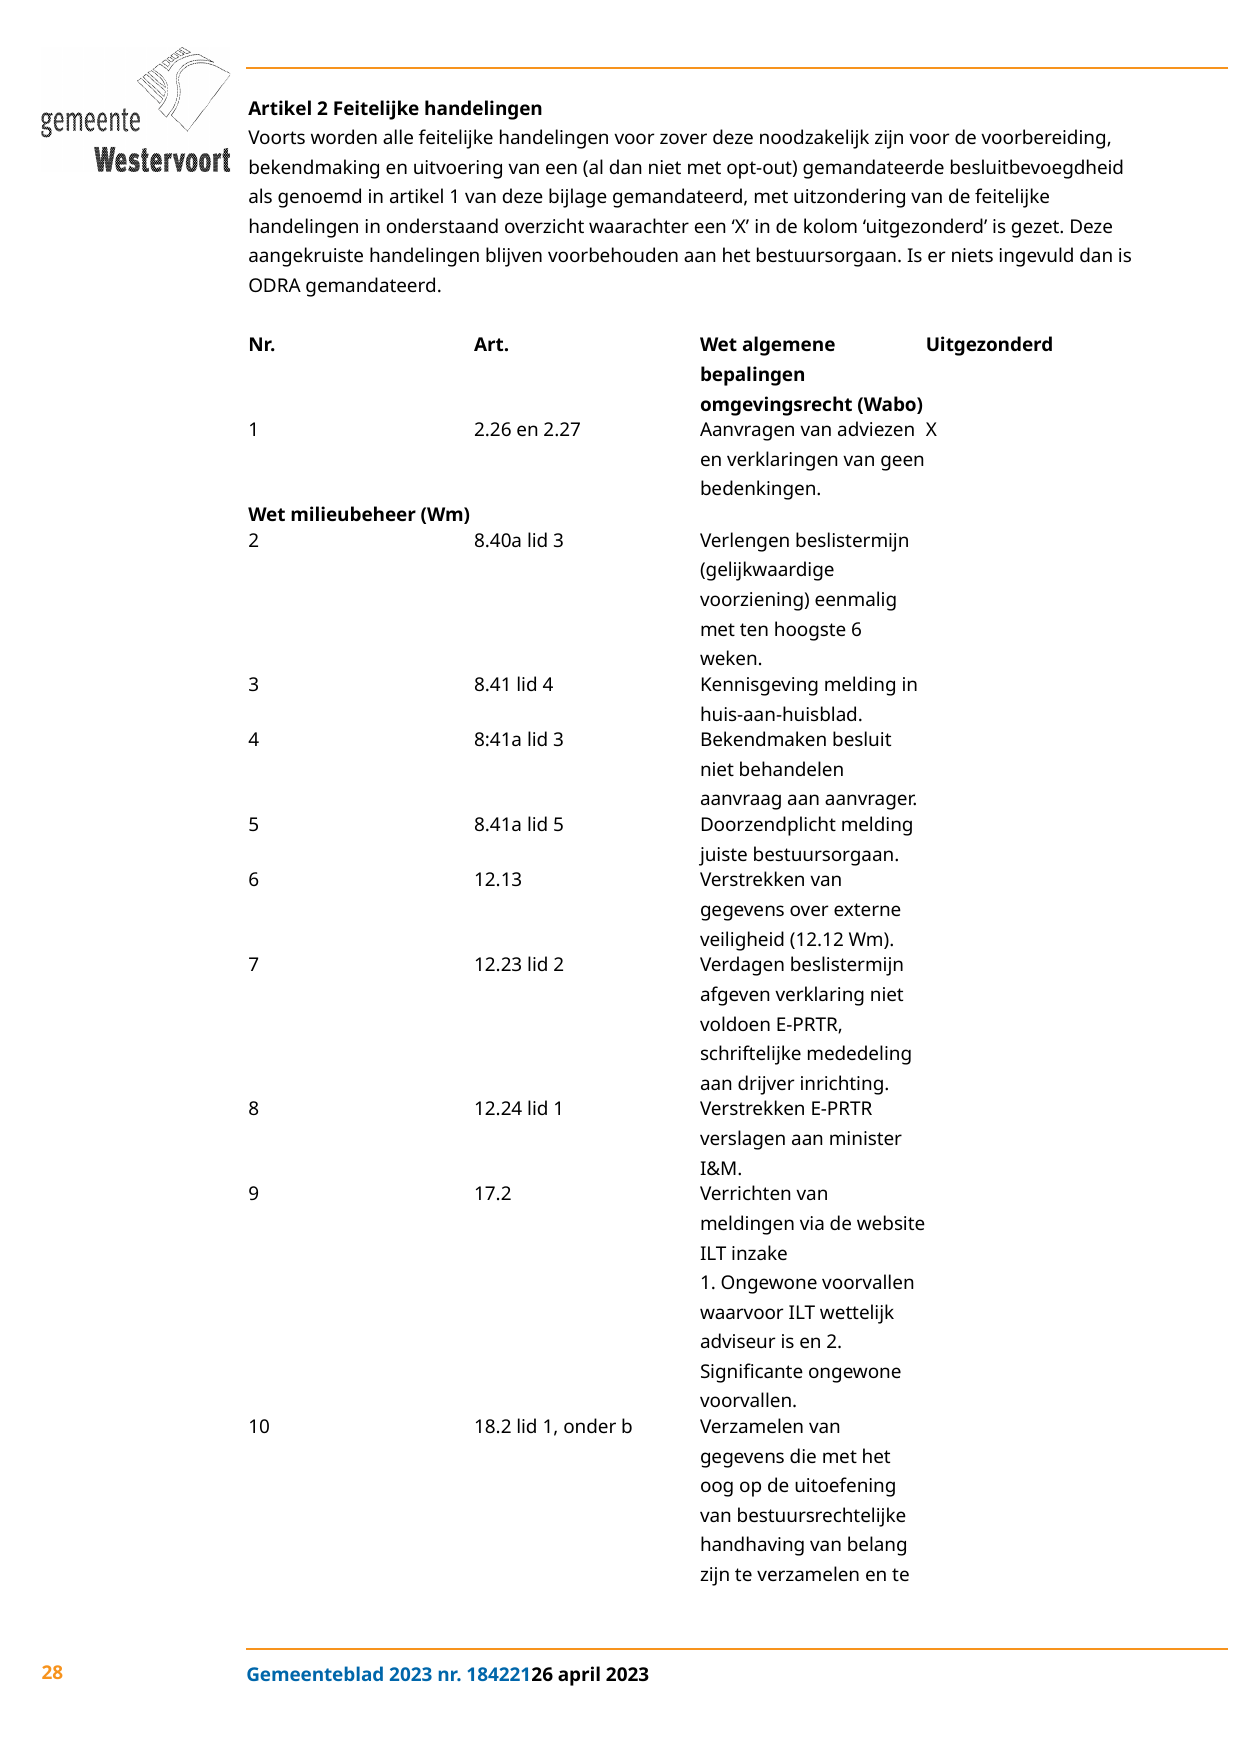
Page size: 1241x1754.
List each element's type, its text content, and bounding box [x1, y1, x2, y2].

table_cell 12.24 lid 1 [474, 1096, 700, 1181]
table_cell 17.2 [474, 1181, 700, 1413]
table_cell 8 [248, 1096, 474, 1181]
table_cell 18.2 lid 1, onder b [474, 1413, 700, 1587]
table_cell 3 [248, 671, 474, 726]
table_cell [926, 867, 1152, 952]
table_cell 8.41a lid 5 [474, 811, 700, 867]
picture [41, 47, 231, 172]
table_cell 8.41 lid 4 [474, 671, 700, 726]
table_cell 12.13 [474, 867, 700, 952]
table_header Wet algemene bepalingen omgevingsrecht (Wabo) [700, 332, 926, 416]
table_cell 4 [248, 726, 474, 811]
table_header Nr. [248, 332, 474, 416]
table_cell 8.40a lid 3 [474, 527, 700, 671]
table_cell X [926, 416, 1152, 501]
table_cell [926, 1096, 1152, 1181]
table_cell 10 [248, 1413, 474, 1587]
table_cell [926, 671, 1152, 726]
table_cell 7 [248, 952, 474, 1096]
table_cell Kennisgeving melding in huis-aan-huisblad. [700, 671, 926, 726]
table_cell 8:41a lid 3 [474, 726, 700, 811]
table_cell Wet milieubeheer (Wm) [248, 501, 1152, 527]
table_header Uitgezonderd [926, 332, 1152, 416]
table_cell Verstrekken van gegevens over externe veiligheid (12.12 Wm). [700, 867, 926, 952]
table_cell Doorzendplicht melding juiste bestuursorgaan. [700, 811, 926, 867]
table_cell 1 [248, 416, 474, 501]
table_cell 6 [248, 867, 474, 952]
table_cell Verlengen beslistermijn (gelijkwaardige voorziening) eenmalig met ten hoogste 6 weken. [700, 527, 926, 671]
table_cell Verrichten van meldingen via de website ILT inzake 1. Ongewone voorvallen waarvoor ILT wettelijk adviseur is en 2. Significante ongewone voorvallen. [700, 1181, 926, 1413]
table_cell 5 [248, 811, 474, 867]
table_cell Verstrekken E-PRTR verslagen aan minister I&M. [700, 1096, 926, 1181]
table_cell 12.23 lid 2 [474, 952, 700, 1096]
table_cell [926, 811, 1152, 867]
table_cell [926, 726, 1152, 811]
table_cell [926, 1181, 1152, 1413]
table_cell 9 [248, 1181, 474, 1413]
table_header Art. [474, 332, 700, 416]
table_cell [926, 952, 1152, 1096]
text Voorts worden alle feitelijke handelingen voor zover deze noodzakelijk zijn voor de voorbereiding, bekendmaking en uitvoering van een (al dan niet met opt-out) gemandateerde besluitbevoegdheid als genoemd in artikel 1 van deze bijlage gemandateerd, met uitzondering van de feitelijke handelingen in onderstaand overzicht waarachter een ‘X’ in de kolom ‘uitgezonderd’ is gezet. Deze aangekruiste handelingen blijven voorbehouden aan het bestuursorgaan. Is er niets ingevuld dan is ODRA gemandateerd. [248, 124, 1152, 298]
table_cell 2.26 en 2.27 [474, 416, 700, 501]
table_cell [926, 1413, 1152, 1587]
table_cell Aanvragen van adviezen en verklaringen van geen bedenkingen. [700, 416, 926, 501]
table_cell Verdagen beslistermijn afgeven verklaring niet voldoen E-PRTR, schriftelijke mededeling aan drijver inrichting. [700, 952, 926, 1096]
table_cell 2 [248, 527, 474, 671]
text Artikel 2 Feitelijke handelingen [248, 95, 1152, 121]
table_cell Bekendmaken besluit niet behandelen aanvraag aan aanvrager. [700, 726, 926, 811]
table_cell Verzamelen van gegevens die met het oog op de uitoefening van bestuursrechtelijke handhaving van belang zijn te verzamelen en te [700, 1413, 926, 1587]
table_cell [926, 527, 1152, 671]
